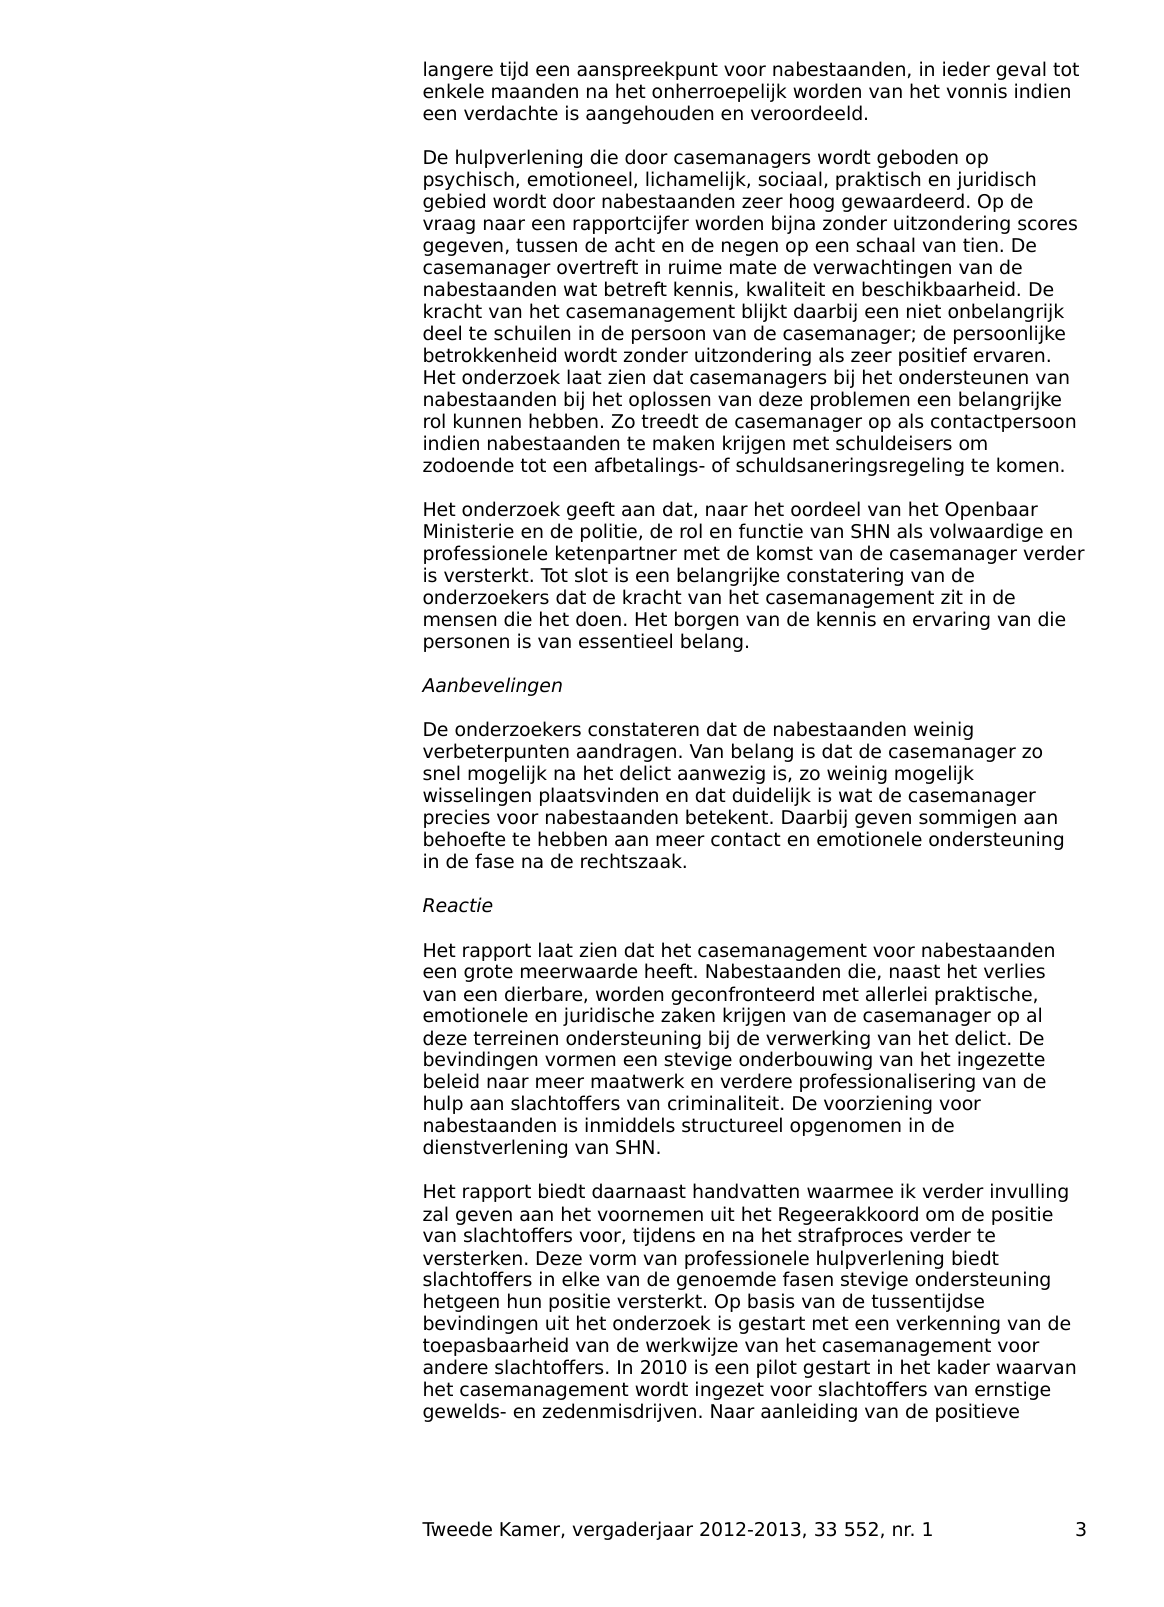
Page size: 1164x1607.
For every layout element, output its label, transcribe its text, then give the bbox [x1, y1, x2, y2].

text De onderzoekers constateren dat de nabestaanden weinig verbeterpunten aandragen. Van belang is dat de casemanager zo snel mogelijk na het delict aanwezig is, zo weinig mogelijk wisselingen plaatsvinden en dat duidelijk is wat de casemanager precies voor nabestaanden betekent. Daarbij geven sommigen aan behoefte te hebben aan meer contact en emotionele ondersteuning in de fase na de rechtszaak. [422, 719, 1087, 873]
text Het rapport laat zien dat het casemanagement voor nabestaanden een grote meerwaarde heeft. Nabestaanden die, naast het verlies van een dierbare, worden geconfronteerd met allerlei praktische, emotionele en juridische zaken krijgen van de casemanager op al deze terreinen ondersteuning bij de verwerking van het delict. De bevindingen vormen een stevige onderbouwing van het ingezette beleid naar meer maatwerk en verdere professionalisering van de hulp aan slachtoffers van criminaliteit. De voorziening voor nabestaanden is inmiddels structureel opgenomen in de dienstverlening van SHN. [422, 939, 1087, 1159]
text Het onderzoek geeft aan dat, naar het oordeel van het Openbaar Ministerie en de politie, de rol en functie van SHN als volwaardige en professionele ketenpartner met de komst van de casemanager verder is versterkt. Tot slot is een belangrijke constatering van de onderzoekers dat de kracht van het casemanagement zit in de mensen die het doen. Het borgen van de kennis en ervaring van die personen is van essentieel belang. [422, 499, 1087, 653]
text langere tijd een aanspreekpunt voor nabestaanden, in ieder geval tot enkele maanden na het onherroepelijk worden van het vonnis indien een verdachte is aangehouden en veroordeeld. [422, 59, 1087, 125]
subtitle Aanbevelingen [422, 675, 1087, 697]
text De hulpverlening die door casemanagers wordt geboden op psychisch, emotioneel, lichamelijk, sociaal, praktisch en juridisch gebied wordt door nabestaanden zeer hoog gewaardeerd. Op de vraag naar een rapportcijfer worden bijna zonder uitzondering scores gegeven, tussen de acht en de negen op een schaal van tien. De casemanager overtreft in ruime mate de verwachtingen van de nabestaanden wat betreft kennis, kwaliteit en beschikbaarheid. De kracht van het casemanagement blijkt daarbij een niet onbelangrijk deel te schuilen in de persoon van de casemanager; de persoonlijke betrokkenheid wordt zonder uitzondering als zeer positief ervaren. Het onderzoek laat zien dat casemanagers bij het ondersteunen van nabestaanden bij het oplossen van deze problemen een belangrijke rol kunnen hebben. Zo treedt de casemanager op als contactpersoon indien nabestaanden te maken krijgen met schuldeisers om zodoende tot een afbetalings- of schuldsaneringsregeling te komen. [422, 147, 1087, 477]
text Het rapport biedt daarnaast handvatten waarmee ik verder invulling zal geven aan het voornemen uit het Regeerakkoord om de positie van slachtoffers voor, tijdens en na het strafproces verder te versterken. Deze vorm van professionele hulpverlening biedt slachtoffers in elke van de genoemde fasen stevige ondersteuning hetgeen hun positie versterkt. Op basis van de tussentijdse bevindingen uit het onderzoek is gestart met een verkenning van de toepasbaarheid van de werkwijze van het casemanagement voor andere slachtoffers. In 2010 is een pilot gestart in het kader waarvan het casemanagement wordt ingezet voor slachtoffers van ernstige gewelds- en zedenmisdrijven. Naar aanleiding van de positieve [422, 1181, 1087, 1423]
subtitle Reactie [422, 895, 1087, 917]
